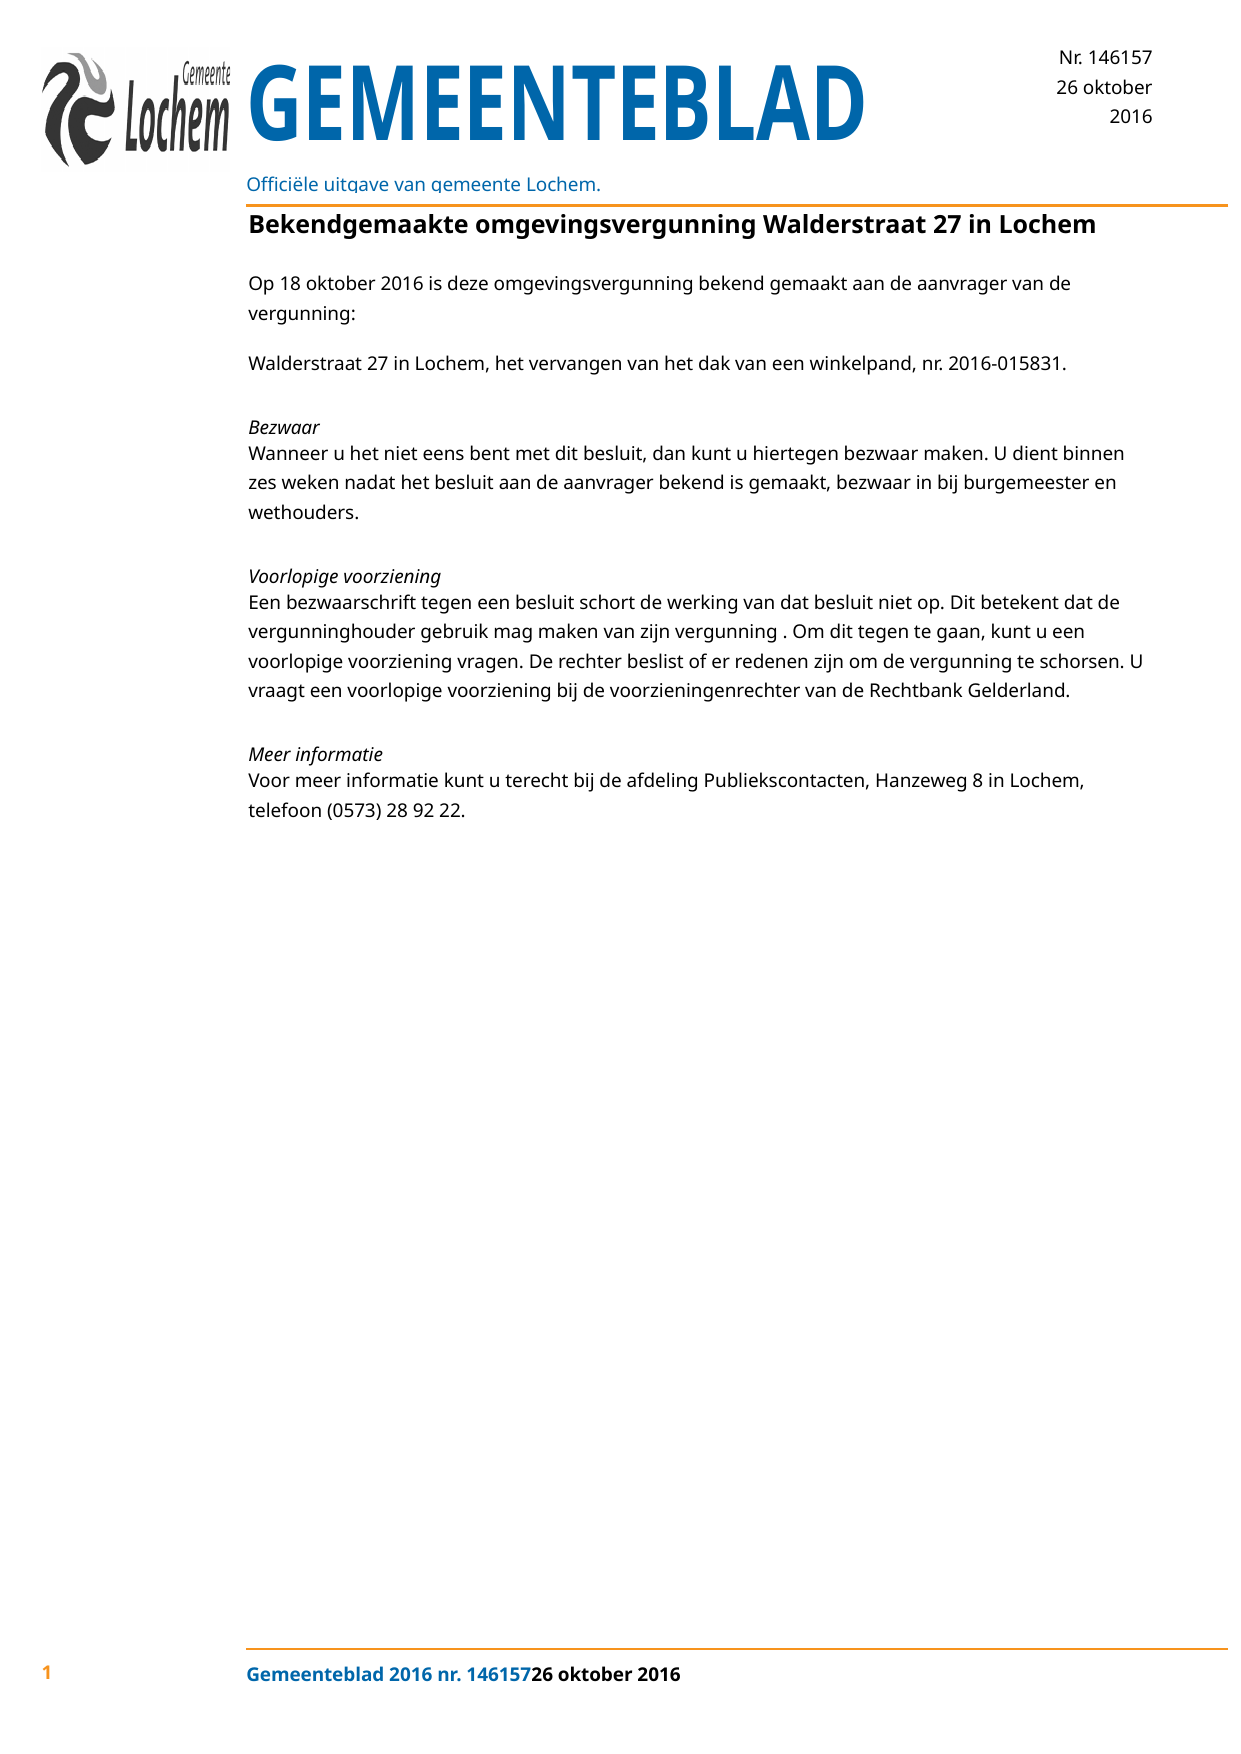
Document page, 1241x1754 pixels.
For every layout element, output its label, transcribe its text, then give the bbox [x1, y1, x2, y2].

text Op 18 oktober 2016 is deze omgevingsvergunning bekend gemaakt aan de aanvrager van de vergunning: [248, 270, 1152, 326]
text Een bezwaarschrift tegen een besluit schort de werking van dat besluit niet op. Dit betekent dat de vergunninghouder gebruik mag maken van zijn vergunning . Om dit tegen te gaan, kunt u een voorlopige voorziening vragen. De rechter beslist of er redenen zijn om de vergunning te schorsen. U vraagt een voorlopige voorziening bij de voorzieningenrechter van de Rechtbank Gelderland. [248, 589, 1152, 703]
text Wanneer u het niet eens bent met dit besluit, dan kunt u hiertegen bezwaar maken. U dient binnen zes weken nadat het besluit aan de aanvrager bekend is gemaakt, bezwaar in bij burgemeester en wethouders. [248, 440, 1152, 525]
text Bekendgemaakte omgevingsvergunning Walderstraat 27 in Lochem [248, 207, 1152, 241]
text Bezwaar [248, 414, 1152, 440]
text Walderstraat 27 in Lochem, het vervangen van het dak van een winkelpand, nr. 2016-015831. [248, 350, 1152, 376]
text Voor meer informatie kunt u terecht bij de afdeling Publiekscontacten, Hanzeweg 8 in Lochem, telefoon (0573) 28 92 22. [248, 767, 1152, 823]
text Meer informatie [248, 742, 1152, 767]
picture [41, 47, 231, 172]
text Voorlopige voorziening [248, 563, 1152, 589]
